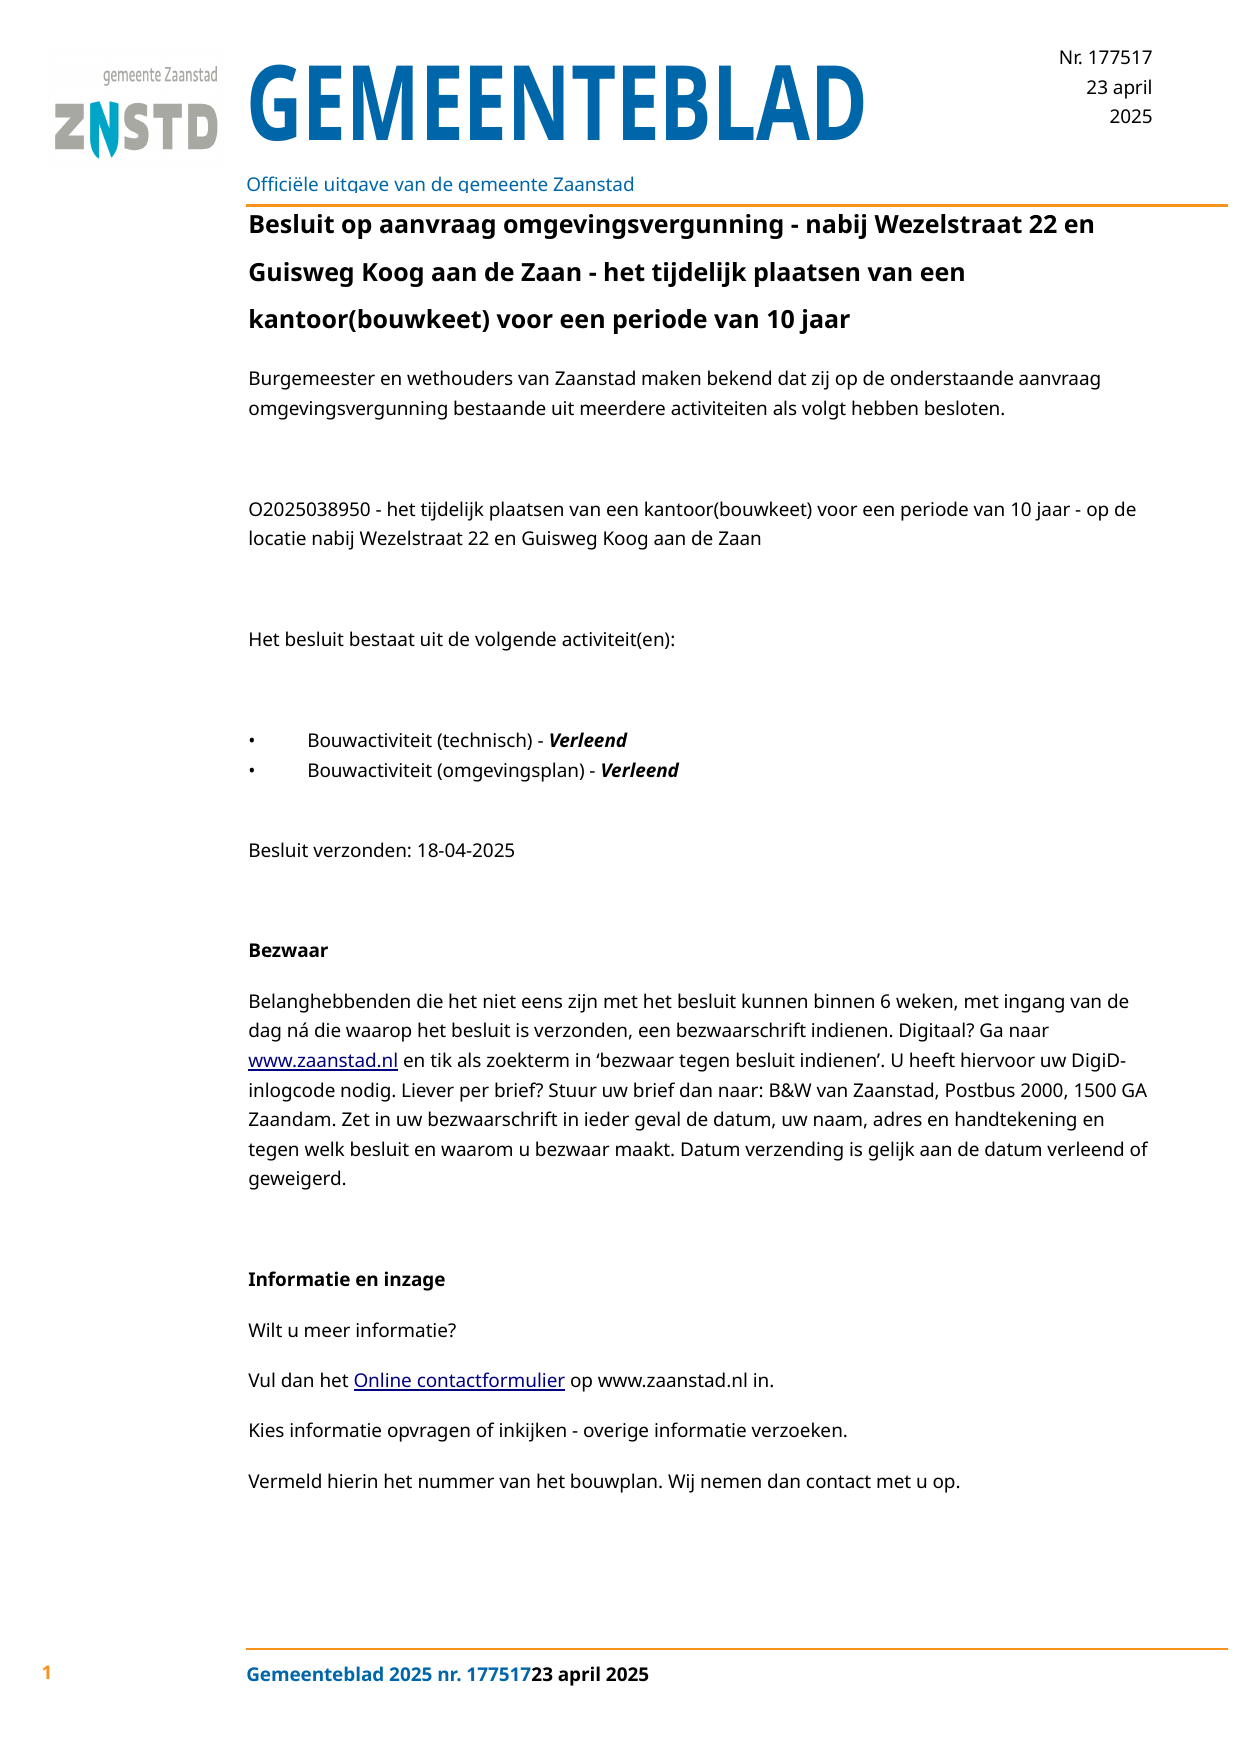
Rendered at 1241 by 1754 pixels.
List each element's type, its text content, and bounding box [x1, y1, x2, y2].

text Vul dan het Online contactformulier op www.zaanstad.nl in. [248, 1367, 1152, 1393]
text Besluit verzonden: 18-04-2025 [248, 837, 1152, 862]
text Bezwaar [248, 938, 1152, 963]
text Belanghebbenden die het niet eens zijn met het besluit kunnen binnen 6 weken, met ingang van de dag ná die waarop het besluit is verzonden, een bezwaarschrift indienen. Digitaal? Ga naar www.zaanstad.nl en tik als zoekterm in ‘bezwaar tegen besluit indienen’. U heeft hiervoor uw DigiD-inlogcode nodig. Liever per brief? Stuur uw brief dan naar: B&W van Zaanstad, Postbus 2000, 1500 GA Zaandam. Zet in uw bezwaarschrift in ieder geval de datum, uw naam, adres en handtekening en tegen welk besluit en waarom u bezwaar maakt. Datum verzending is gelijk aan de datum verleend of geweigerd. [248, 988, 1152, 1191]
list Bouwactiviteit (technisch) - Verleend [248, 727, 1152, 753]
list Bouwactiviteit (omgevingsplan) - Verleend [248, 757, 1152, 782]
text Kies informatie opvragen of inkijken - overige informatie verzoeken. [248, 1418, 1152, 1443]
picture [41, 47, 231, 172]
text Vermeld hierin het nummer van het bouwplan. Wij nemen dan contact met u op. [248, 1468, 1152, 1494]
text O2025038950 - het tijdelijk plaatsen van een kantoor(bouwkeet) voor een periode van 10 jaar - op de locatie nabij Wezelstraat 22 en Guisweg Koog aan de Zaan [248, 496, 1152, 551]
text Wilt u meer informatie? [248, 1317, 1152, 1342]
text Besluit op aanvraag omgevingsvergunning - nabij Wezelstraat 22 en Guisweg Koog aan de Zaan - het tijdelijk plaatsen van een kantoor(bouwkeet) voor een periode van 10 jaar [248, 207, 1152, 336]
text Burgemeester en wethouders van Zaanstad maken bekend dat zij op de onderstaande aanvraag omgevingsvergunning bestaande uit meerdere activiteiten als volgt hebben besloten. [248, 366, 1152, 421]
text Informatie en inzage [248, 1266, 1152, 1292]
text Het besluit bestaat uit de volgende activiteit(en): [248, 626, 1152, 652]
